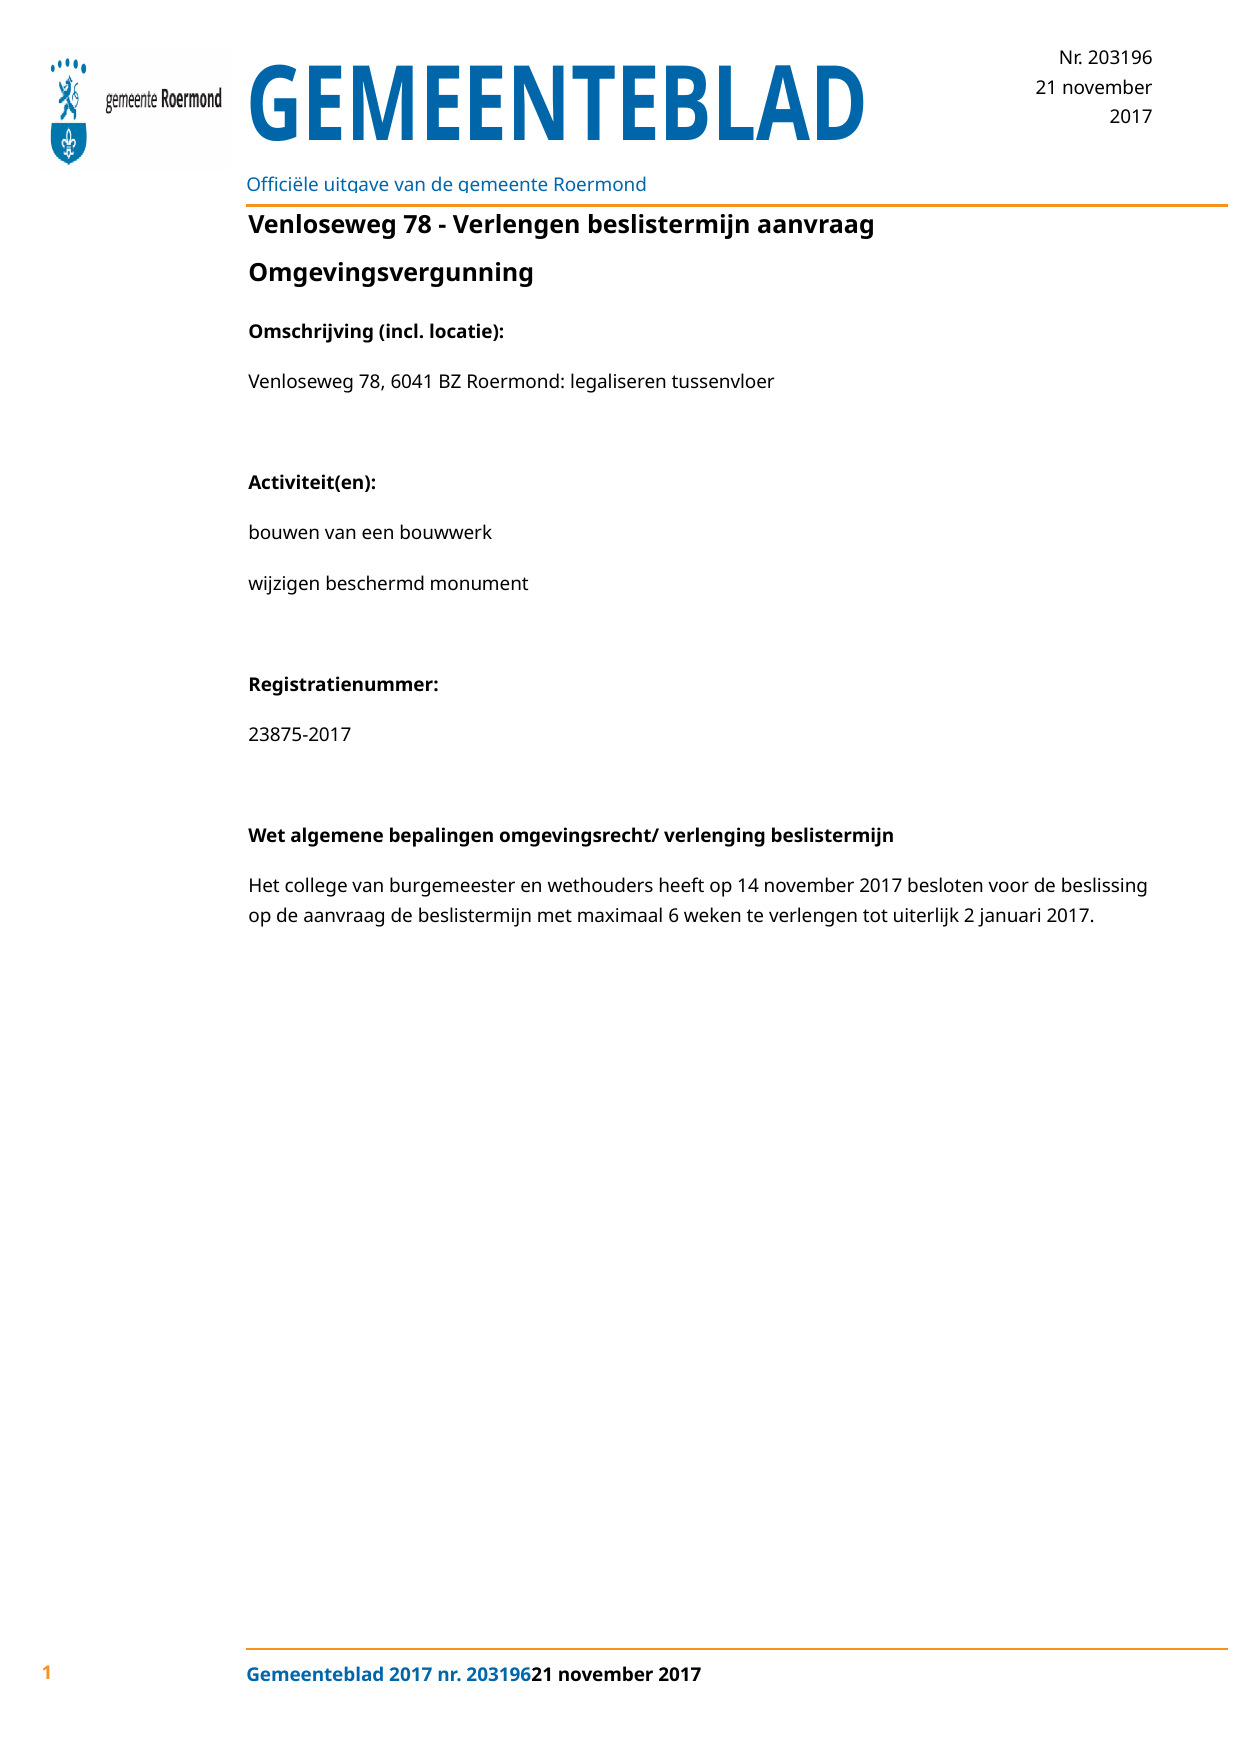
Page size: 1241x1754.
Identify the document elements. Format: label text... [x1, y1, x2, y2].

text Registratienummer: [248, 671, 1152, 697]
text Het college van burgemeester en wethouders heeft op 14 november 2017 besloten voor de beslissing op de aanvraag de beslistermijn met maximaal 6 weken te verlengen tot uiterlijk 2 januari 2017. [248, 872, 1152, 928]
text Omschrijving (incl. locatie): [248, 318, 1152, 344]
text 23875-2017 [248, 721, 1152, 747]
text Venloseweg 78 - Verlengen beslistermijn aanvraag Omgevingsvergunning [248, 207, 1152, 288]
text wijzigen beschermd monument [248, 570, 1152, 596]
text Wet algemene bepalingen omgevingsrecht/ verlenging beslistermijn [248, 822, 1152, 848]
text Activiteit(en): [248, 469, 1152, 495]
text Venloseweg 78, 6041 BZ Roermond: legaliseren tussenvloer [248, 368, 1152, 394]
picture [41, 47, 231, 172]
text bouwen van een bouwwerk [248, 519, 1152, 545]
